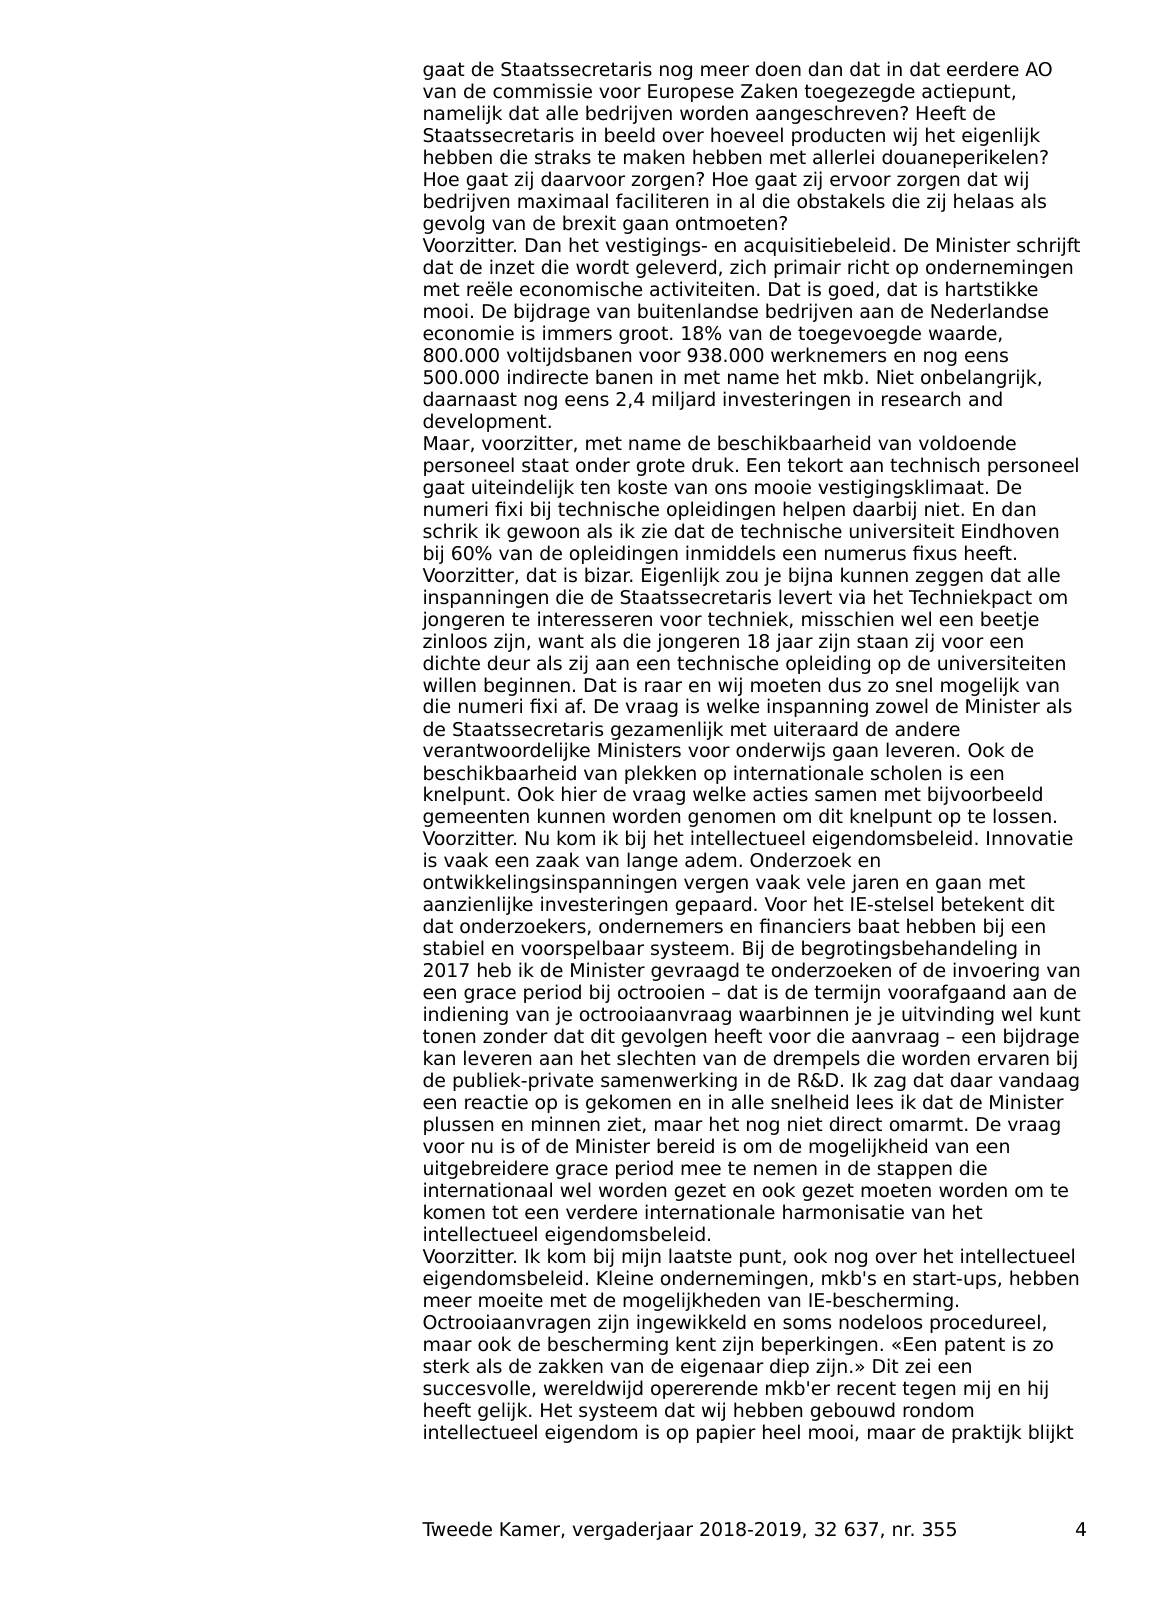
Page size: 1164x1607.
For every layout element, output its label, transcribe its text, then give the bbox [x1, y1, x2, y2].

text Voorzitter. Dan het vestigings- en acquisitiebeleid. De Minister schrijft dat de inzet die wordt geleverd, zich primair richt op ondernemingen met reële economische activiteiten. Dat is goed, dat is hartstikke mooi. De bijdrage van buitenlandse bedrijven aan de Nederlandse economie is immers groot. 18% van de toegevoegde waarde, 800.000 voltijdsbanen voor 938.000 werknemers en nog eens 500.000 indirecte banen in met name het mkb. Niet onbelangrijk, daarnaast nog eens 2,4 miljard investeringen in research and development. [422, 235, 1087, 433]
text Maar, voorzitter, met name de beschikbaarheid van voldoende personeel staat onder grote druk. Een tekort aan technisch personeel gaat uiteindelijk ten koste van ons mooie vestigingsklimaat. De numeri fixi bij technische opleidingen helpen daarbij niet. En dan schrik ik gewoon als ik zie dat de technische universiteit Eindhoven bij 60% van de opleidingen inmiddels een numerus fixus heeft. [422, 433, 1087, 564]
text gaat de Staatssecretaris nog meer doen dan dat in dat eerdere AO van de commissie voor Europese Zaken toegezegde actiepunt, namelijk dat alle bedrijven worden aangeschreven? Heeft de Staatssecretaris in beeld over hoeveel producten wij het eigenlijk hebben die straks te maken hebben met allerlei douaneperikelen? Hoe gaat zij daarvoor zorgen? Hoe gaat zij ervoor zorgen dat wij bedrijven maximaal faciliteren in al die obstakels die zij helaas als gevolg van de brexit gaan ontmoeten? [422, 59, 1087, 235]
text Voorzitter, dat is bizar. Eigenlijk zou je bijna kunnen zeggen dat alle inspanningen die de Staatssecretaris levert via het Techniekpact om jongeren te interesseren voor techniek, misschien wel een beetje zinloos zijn, want als die jongeren 18 jaar zijn staan zij voor een dichte deur als zij aan een technische opleiding op de universiteiten willen beginnen. Dat is raar en wij moeten dus zo snel mogelijk van die numeri fixi af. De vraag is welke inspanning zowel de Minister als de Staatssecretaris gezamenlijk met uiteraard de andere verantwoordelijke Ministers voor onderwijs gaan leveren. Ook de beschikbaarheid van plekken op internationale scholen is een knelpunt. Ook hier de vraag welke acties samen met bijvoorbeeld gemeenten kunnen worden genomen om dit knelpunt op te lossen. [422, 564, 1087, 828]
text Voorzitter. Ik kom bij mijn laatste punt, ook nog over het intellectueel eigendomsbeleid. Kleine ondernemingen, mkb's en start-ups, hebben meer moeite met de mogelijkheden van IE-bescherming. Octrooiaanvragen zijn ingewikkeld en soms nodeloos procedureel, maar ook de bescherming kent zijn beperkingen. «Een patent is zo sterk als de zakken van de eigenaar diep zijn.» Dit zei een succesvolle, wereldwijd opererende mkb'er recent tegen mij en hij heeft gelijk. Het systeem dat wij hebben gebouwd rondom intellectueel eigendom is op papier heel mooi, maar de praktijk blijkt [422, 1246, 1087, 1444]
text Voorzitter. Nu kom ik bij het intellectueel eigendomsbeleid. Innovatie is vaak een zaak van lange adem. Onderzoek en ontwikkelingsinspanningen vergen vaak vele jaren en gaan met aanzienlijke investeringen gepaard. Voor het IE-stelsel betekent dit dat onderzoekers, ondernemers en financiers baat hebben bij een stabiel en voorspelbaar systeem. Bij de begrotingsbehandeling in 2017 heb ik de Minister gevraagd te onderzoeken of de invoering van een grace period bij octrooien – dat is de termijn voorafgaand aan de indiening van je octrooiaanvraag waarbinnen je je uitvinding wel kunt tonen zonder dat dit gevolgen heeft voor die aanvraag – een bijdrage kan leveren aan het slechten van de drempels die worden ervaren bij de publiek-private samenwerking in de R&D. Ik zag dat daar vandaag een reactie op is gekomen en in alle snelheid lees ik dat de Minister plussen en minnen ziet, maar het nog niet direct omarmt. De vraag voor nu is of de Minister bereid is om de mogelijkheid van een uitgebreidere grace period mee te nemen in de stappen die internationaal wel worden gezet en ook gezet moeten worden om te komen tot een verdere internationale harmonisatie van het intellectueel eigendomsbeleid. [422, 828, 1087, 1246]
